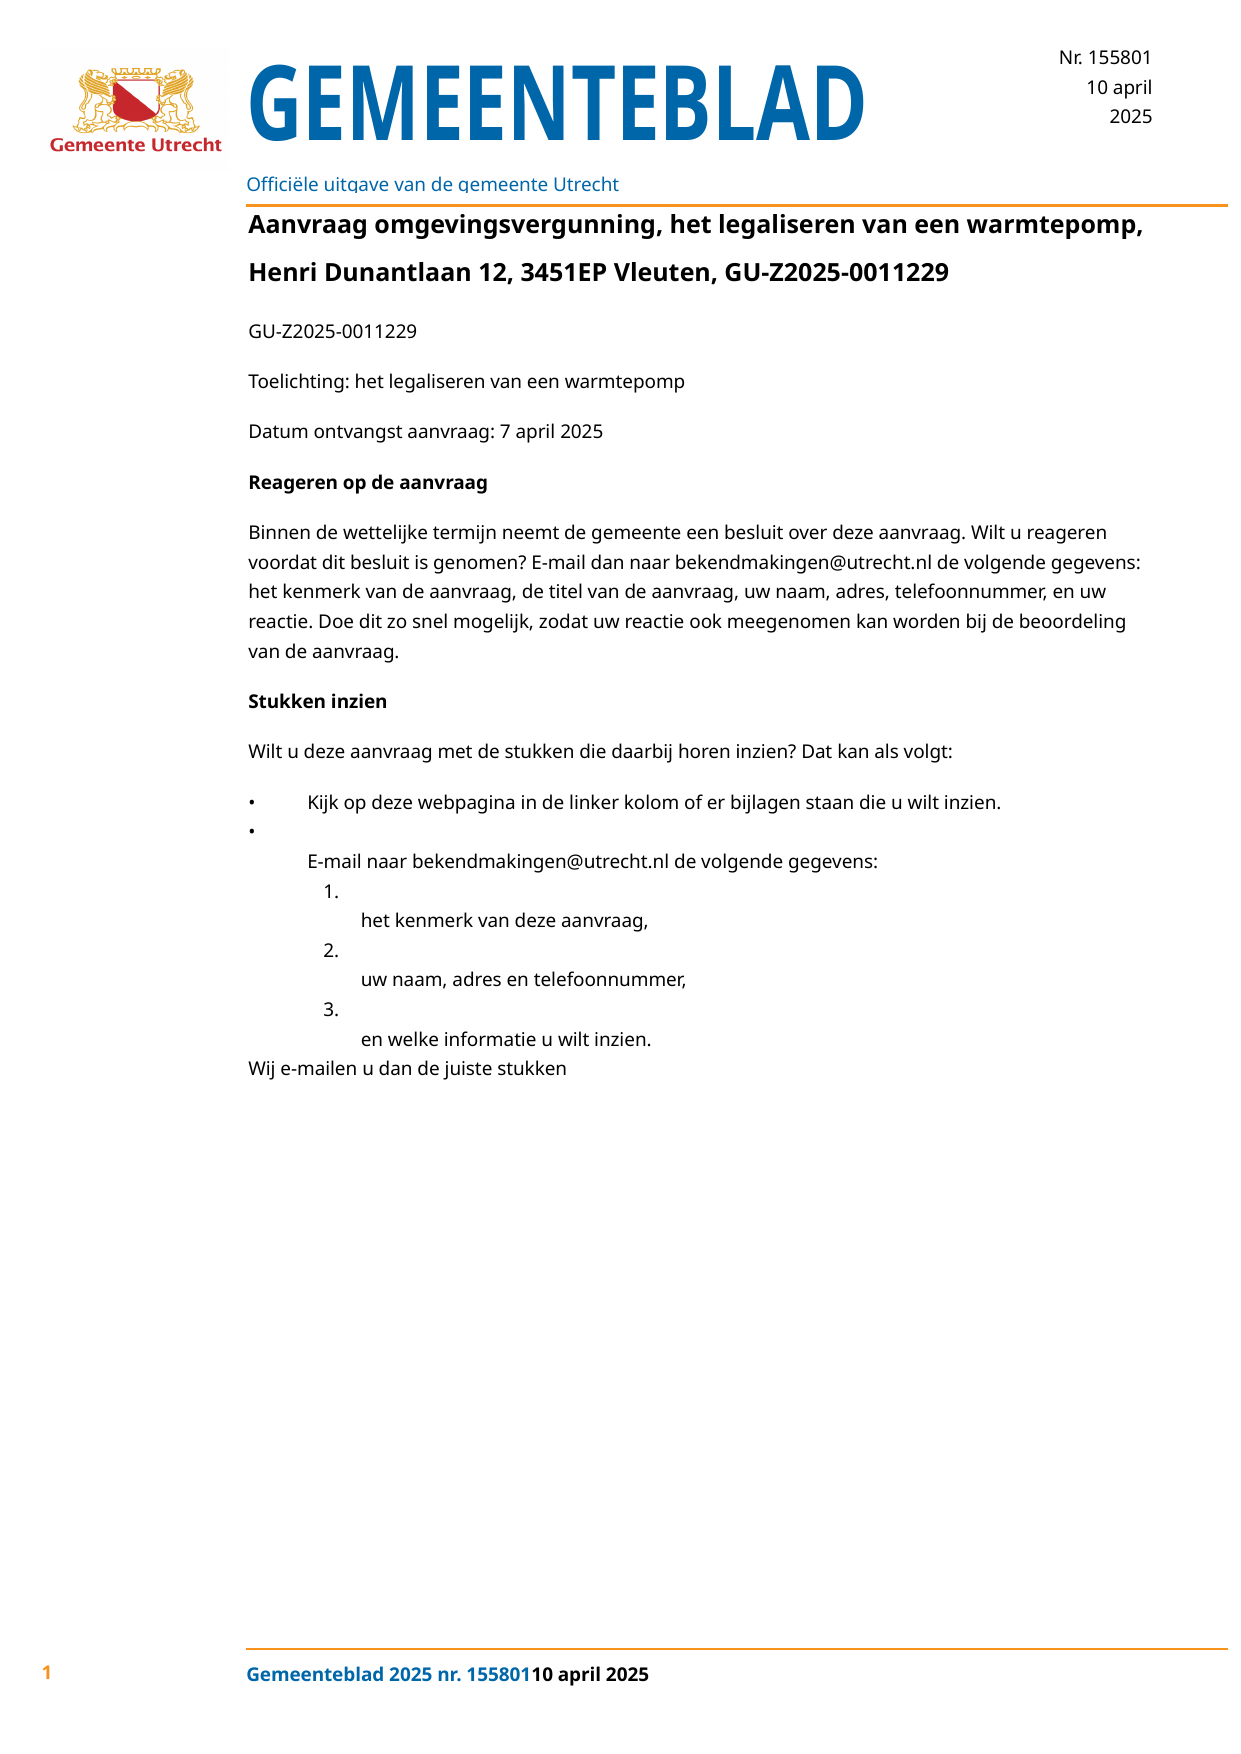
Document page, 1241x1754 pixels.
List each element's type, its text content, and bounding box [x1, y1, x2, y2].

text Reageren op de aanvraag [248, 469, 1152, 495]
list uw naam, adres en telefoonnummer, [323, 967, 1152, 992]
text Binnen de wettelijke termijn neemt de gemeente een besluit over deze aanvraag. Wilt u reageren voordat dit besluit is genomen? E-mail dan naar bekendmakingen@utrecht.nl de volgende gegevens: het kenmerk van de aanvraag, de titel van de aanvraag, uw naam, adres, telefoonnummer, en uw reactie. Doe dit zo snel mogelijk, zodat uw reactie ook meegenomen kan worden bij de beoordeling van de aanvraag. [248, 519, 1152, 664]
text GU-Z2025-0011229 [248, 318, 1152, 344]
picture [41, 47, 231, 172]
text Wilt u deze aanvraag met de stukken die daarbij horen inzien? Dat kan als volgt: [248, 739, 1152, 764]
text Toelichting: het legaliseren van een warmtepomp [248, 368, 1152, 394]
text Aanvraag omgevingsvergunning, het legaliseren van een warmtepomp, Henri Dunantlaan 12, 3451EP Vleuten, GU-Z2025-0011229 [248, 207, 1152, 288]
text Datum ontvangst aanvraag: 7 april 2025 [248, 419, 1152, 444]
text Stukken inzien [248, 688, 1152, 714]
list Kijk op deze webpagina in de linker kolom of er bijlagen staan die u wilt inzien. [248, 789, 1152, 815]
list en welke informatie u wilt inzien. [323, 1026, 1152, 1052]
text Wij e-mailen u dan de juiste stukken [248, 1055, 1152, 1081]
list E-mail naar bekendmakingen@utrecht.nl de volgende gegevens: [248, 848, 1152, 874]
list het kenmerk van deze aanvraag, [323, 907, 1152, 933]
